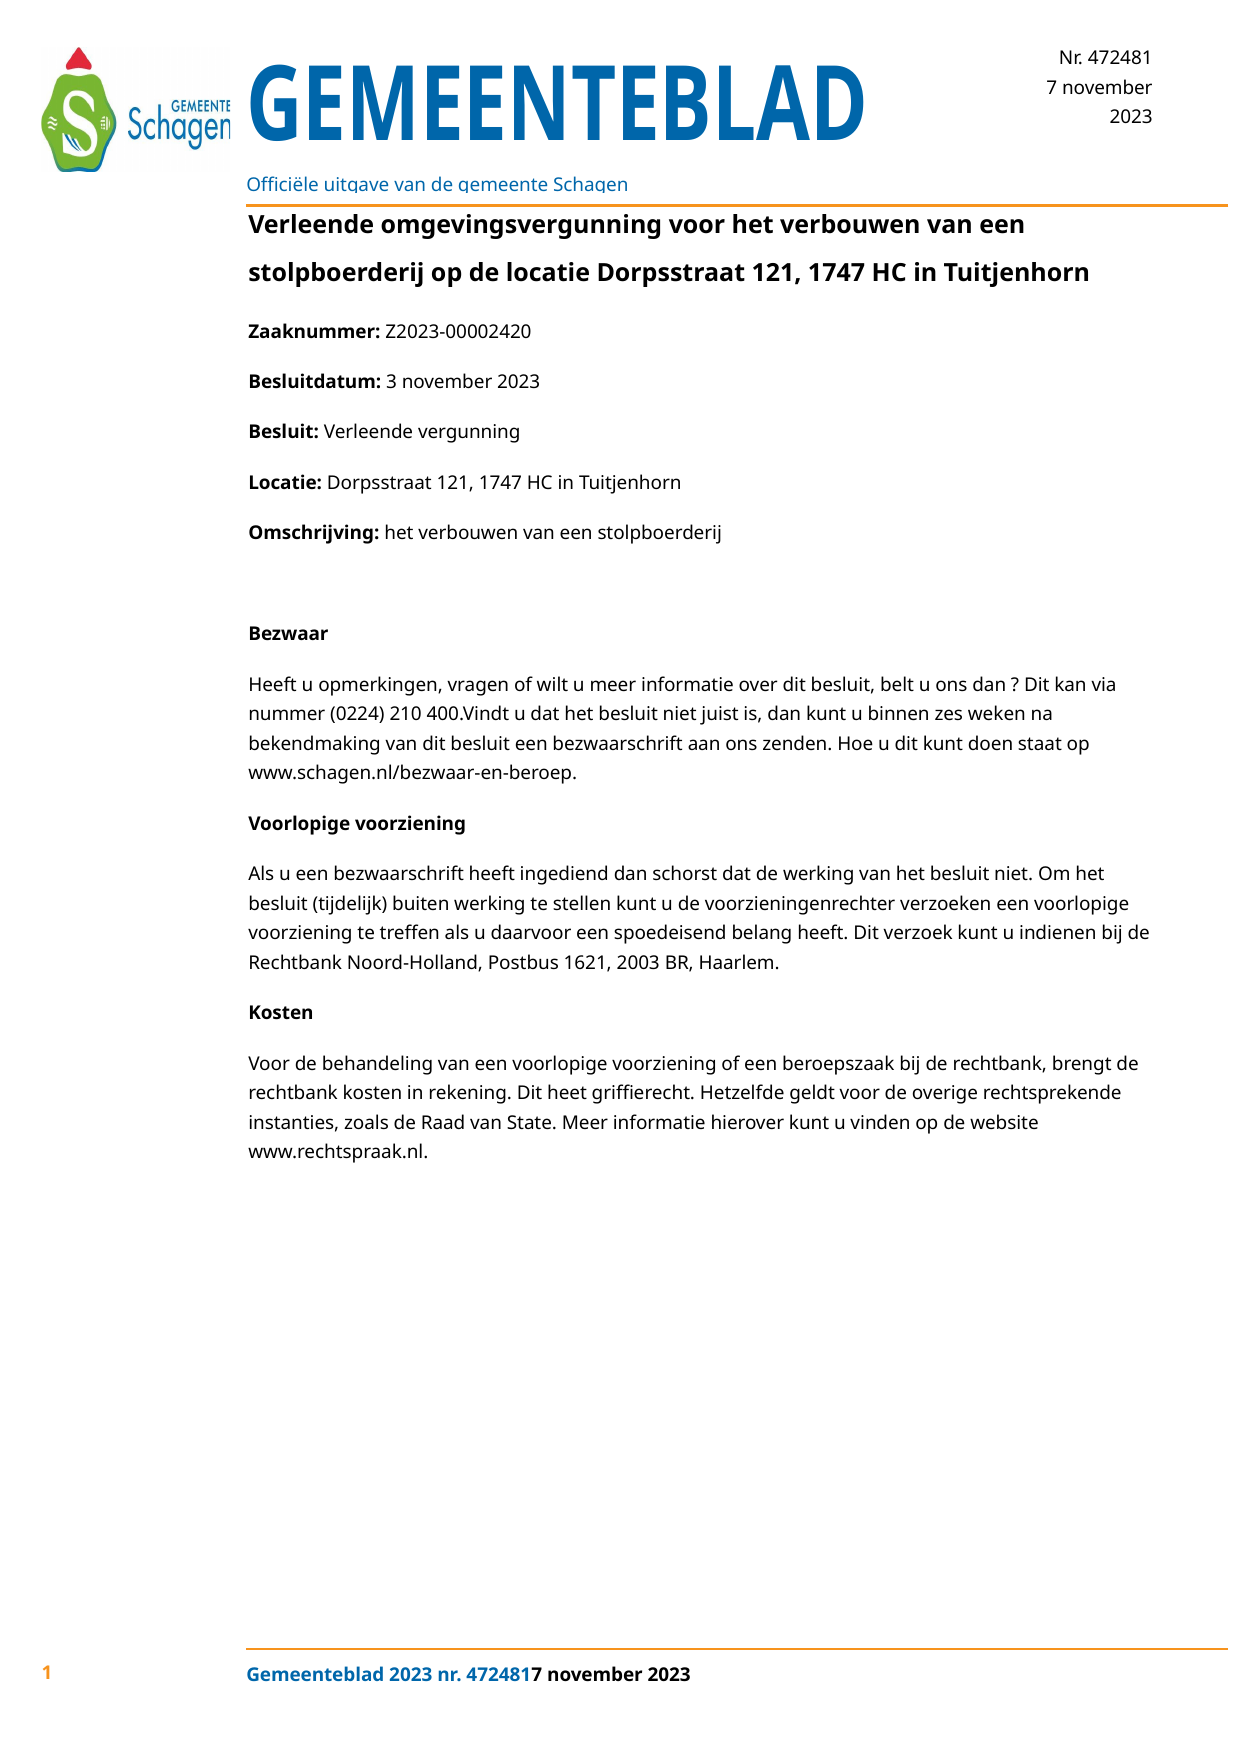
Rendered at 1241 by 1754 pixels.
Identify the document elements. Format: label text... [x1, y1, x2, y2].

text Besluitdatum: 3 november 2023 [248, 368, 1152, 394]
text Verleende omgevingsvergunning voor het verbouwen van een stolpboerderij op de locatie Dorpsstraat 121, 1747 HC in Tuitjenhorn [248, 207, 1152, 288]
text Besluit: Verleende vergunning [248, 419, 1152, 444]
text Voor de behandeling van een voorlopige voorziening of een beroepszaak bij de rechtbank, brengt de rechtbank kosten in rekening. Dit heet griffierecht. Hetzelfde geldt voor de overige rechtsprekende instanties, zoals de Raad van State. Meer informatie hierover kunt u vinden op de website www.rechtspraak.nl. [248, 1050, 1152, 1164]
text Bezwaar [248, 620, 1152, 646]
text Heeft u opmerkingen, vragen of wilt u meer informatie over dit besluit, belt u ons dan ? Dit kan via nummer (0224) 210 400.Vindt u dat het besluit niet juist is, dan kunt u binnen zes weken na bekendmaking van dit besluit een bezwaarschrift aan ons zenden. Hoe u dit kunt doen staat op www.schagen.nl/bezwaar-en-beroep. [248, 671, 1152, 785]
text Omschrijving: het verbouwen van een stolpboerderij [248, 519, 1152, 545]
text Kosten [248, 999, 1152, 1025]
text Als u een bezwaarschrift heeft ingediend dan schorst dat de werking van het besluit niet. Om het besluit (tijdelijk) buiten werking te stellen kunt u de voorzieningenrechter verzoeken een voorlopige voorziening te treffen als u daarvoor een spoedeisend belang heeft. Dit verzoek kunt u indienen bij de Rechtbank Noord-Holland, Postbus 1621, 2003 BR, Haarlem. [248, 860, 1152, 975]
text Voorlopige voorziening [248, 810, 1152, 836]
text Locatie: Dorpsstraat 121, 1747 HC in Tuitjenhorn [248, 469, 1152, 495]
picture [41, 47, 231, 172]
text Zaaknummer: Z2023-00002420 [248, 318, 1152, 344]
